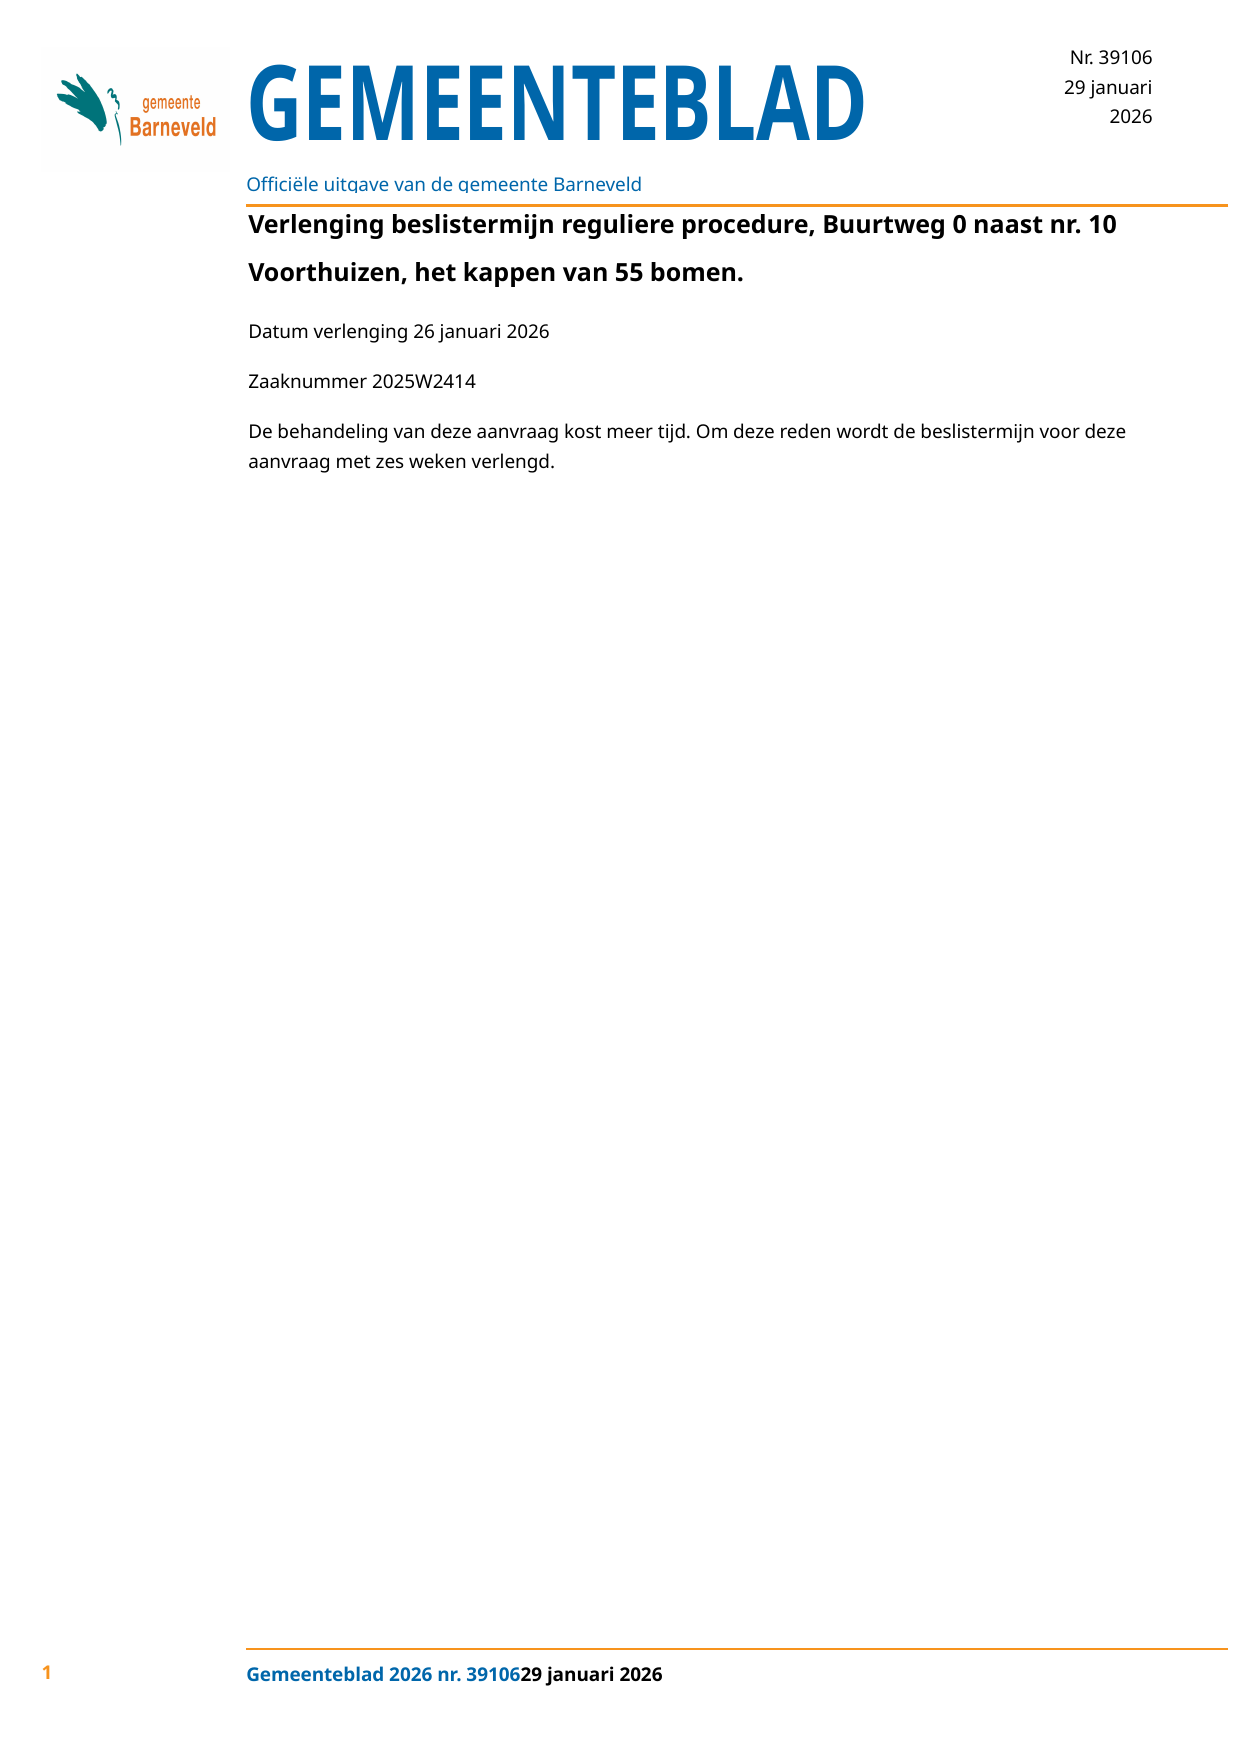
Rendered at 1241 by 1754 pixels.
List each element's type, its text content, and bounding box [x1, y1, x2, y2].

text Datum verlenging 26 januari 2026 [248, 318, 1152, 344]
picture [41, 47, 231, 172]
text Zaaknummer 2025W2414 [248, 368, 1152, 394]
text Verlenging beslistermijn reguliere procedure, Buurtweg 0 naast nr. 10 Voorthuizen, het kappen van 55 bomen. [248, 207, 1152, 288]
text De behandeling van deze aanvraag kost meer tijd. Om deze reden wordt de beslistermijn voor deze aanvraag met zes weken verlengd. [248, 419, 1152, 474]
